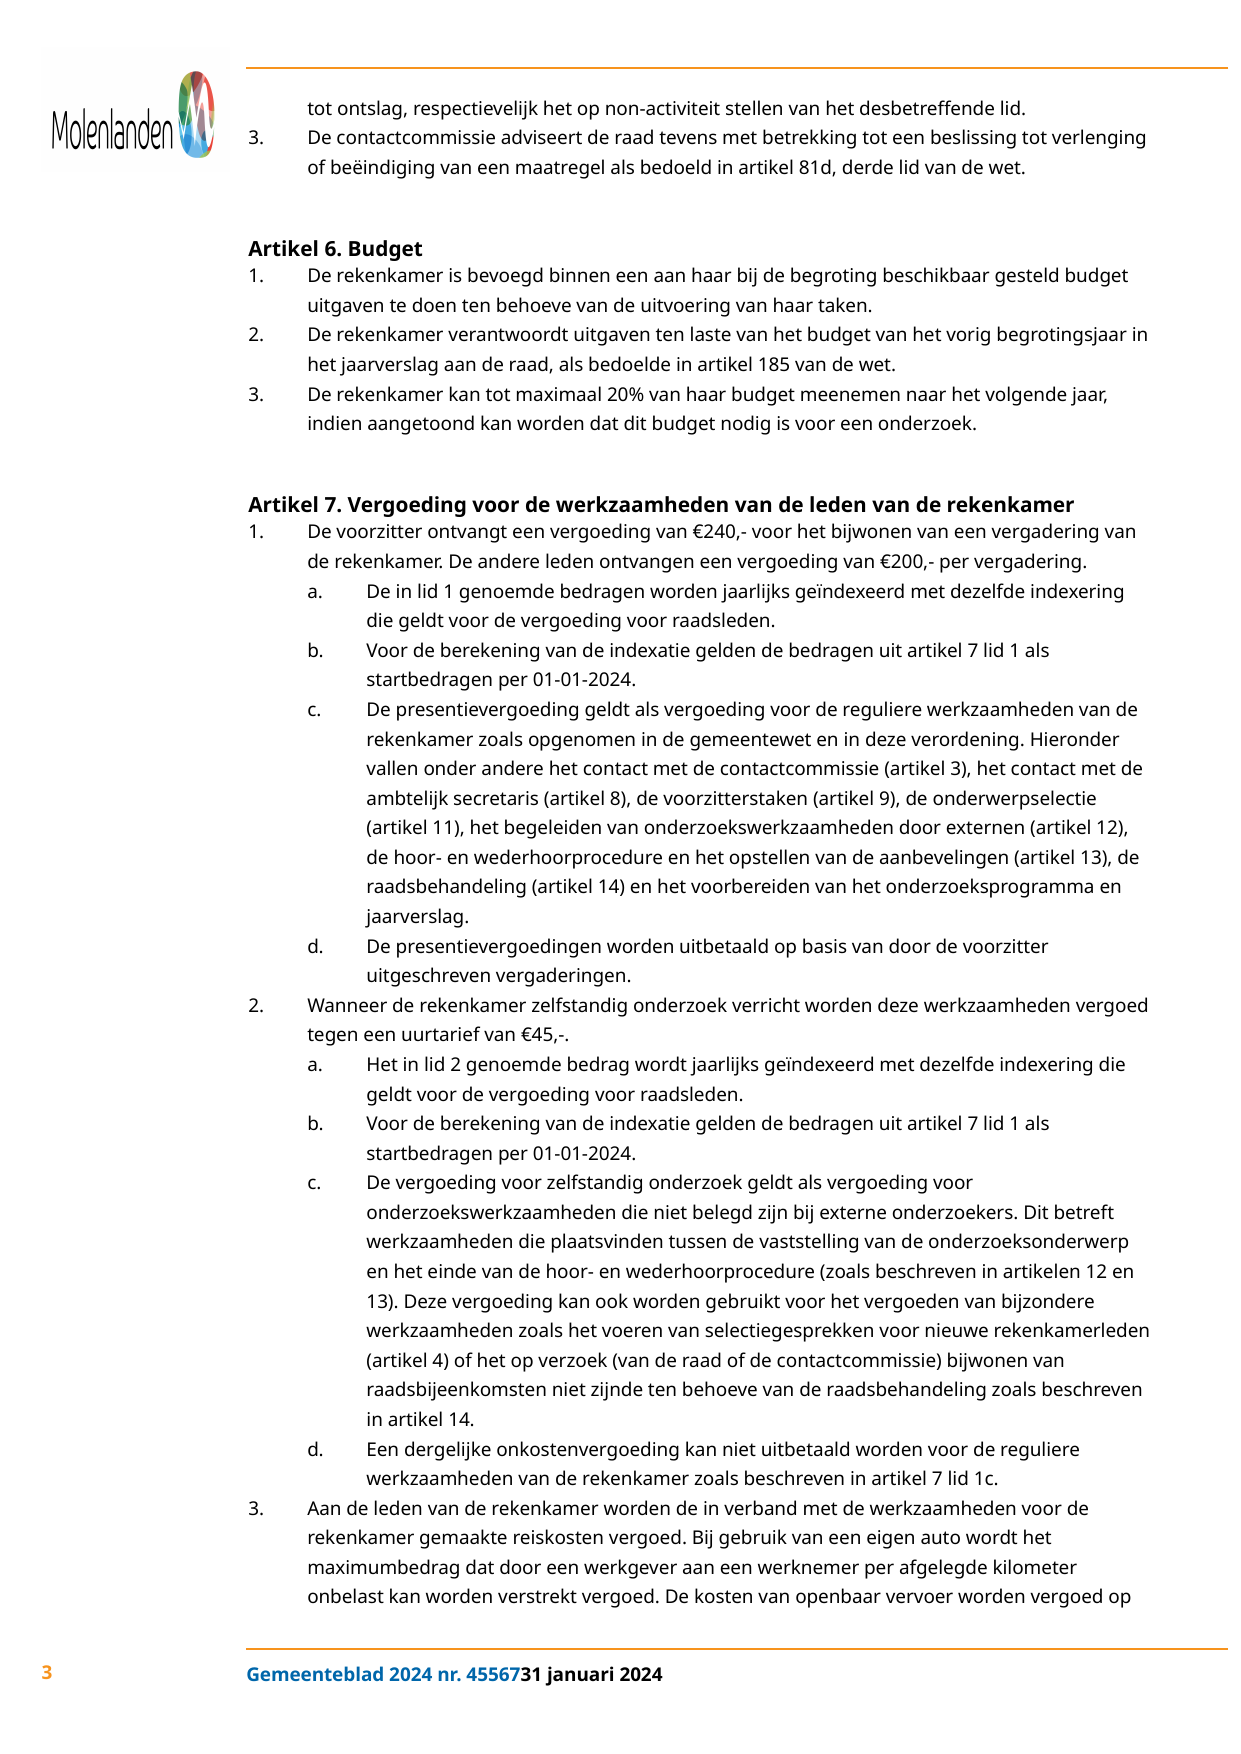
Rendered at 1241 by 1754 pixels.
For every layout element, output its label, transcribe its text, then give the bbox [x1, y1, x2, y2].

text Artikel 6. Budget [248, 234, 1152, 262]
list De in lid 1 genoemde bedragen worden jaarlijks geïndexeerd met dezelfde indexering die geldt voor de vergoeding voor raadsleden. [307, 578, 1152, 633]
list De rekenkamer kan tot maximaal 20% van haar budget meenemen naar het volgende jaar, indien aangetoond kan worden dat dit budget nodig is voor een onderzoek. [248, 381, 1152, 436]
list Wanneer de rekenkamer zelfstandig onderzoek verricht worden deze werkzaamheden vergoed tegen een uurtarief van €45,-. [248, 992, 1152, 1047]
list tot ontslag, respectievelijk het op non-activiteit stellen van het desbetreffende lid. [248, 95, 1152, 121]
text Artikel 7. Vergoeding voor de werkzaamheden van de leden van de rekenkamer [248, 490, 1152, 519]
list De presentievergoeding geldt als vergoeding voor de reguliere werkzaamheden van de rekenkamer zoals opgenomen in de gemeentewet en in deze verordening. Hieronder vallen onder andere het contact met de contactcommissie (artikel 3), het contact met de ambtelijk secretaris (artikel 8), de voorzitterstaken (artikel 9), de onderwerpselectie (artikel 11), het begeleiden van onderzoekswerkzaamheden door externen (artikel 12), de hoor- en wederhoorprocedure en het opstellen van de aanbevelingen (artikel 13), de raadsbehandeling (artikel 14) en het voorbereiden van het onderzoeksprogramma en jaarverslag. [307, 696, 1152, 929]
list Aan de leden van de rekenkamer worden de in verband met de werkzaamheden voor de rekenkamer gemaakte reiskosten vergoed. Bij gebruik van een eigen auto wordt het maximumbedrag dat door een werkgever aan een werknemer per afgelegde kilometer onbelast kan worden verstrekt vergoed. De kosten van openbaar vervoer worden vergoed op [248, 1495, 1152, 1609]
list Voor de berekening van de indexatie gelden de bedragen uit artikel 7 lid 1 als startbedragen per 01-01-2024. [307, 637, 1152, 692]
list Voor de berekening van de indexatie gelden de bedragen uit artikel 7 lid 1 als startbedragen per 01-01-2024. [307, 1110, 1152, 1166]
list De rekenkamer is bevoegd binnen een aan haar bij de begroting beschikbaar gesteld budget uitgaven te doen ten behoeve van de uitvoering van haar taken. [248, 262, 1152, 318]
list De presentievergoedingen worden uitbetaald op basis van door de voorzitter uitgeschreven vergaderingen. [307, 933, 1152, 988]
list De vergoeding voor zelfstandig onderzoek geldt als vergoeding voor onderzoekswerkzaamheden die niet belegd zijn bij externe onderzoekers. Dit betreft werkzaamheden die plaatsvinden tussen de vaststelling van de onderzoeksonderwerp en het einde van de hoor- en wederhoorprocedure (zoals beschreven in artikelen 12 en 13). Deze vergoeding kan ook worden gebruikt voor het vergoeden van bijzondere werkzaamheden zoals het voeren van selectiegesprekken voor nieuwe rekenkamerleden (artikel 4) of het op verzoek (van de raad of de contactcommissie) bijwonen van raadsbijeenkomsten niet zijnde ten behoeve van de raadsbehandeling zoals beschreven in artikel 14. [307, 1169, 1152, 1432]
list Een dergelijke onkostenvergoeding kan niet uitbetaald worden voor de reguliere werkzaamheden van de rekenkamer zoals beschreven in artikel 7 lid 1c. [307, 1436, 1152, 1491]
list De rekenkamer verantwoordt uitgaven ten laste van het budget van het vorig begrotingsjaar in het jaarverslag aan de raad, als bedoelde in artikel 185 van de wet. [248, 322, 1152, 377]
list De contactcommissie adviseert de raad tevens met betrekking tot een beslissing tot verlenging of beëindiging van een maatregel als bedoeld in artikel 81d, derde lid van de wet. [248, 124, 1152, 180]
picture [41, 47, 231, 172]
list De voorzitter ontvangt een vergoeding van €240,- voor het bijwonen van een vergadering van de rekenkamer. De andere leden ontvangen een vergoeding van €200,- per vergadering. [248, 519, 1152, 574]
list Het in lid 2 genoemde bedrag wordt jaarlijks geïndexeerd met dezelfde indexering die geldt voor de vergoeding voor raadsleden. [307, 1051, 1152, 1107]
